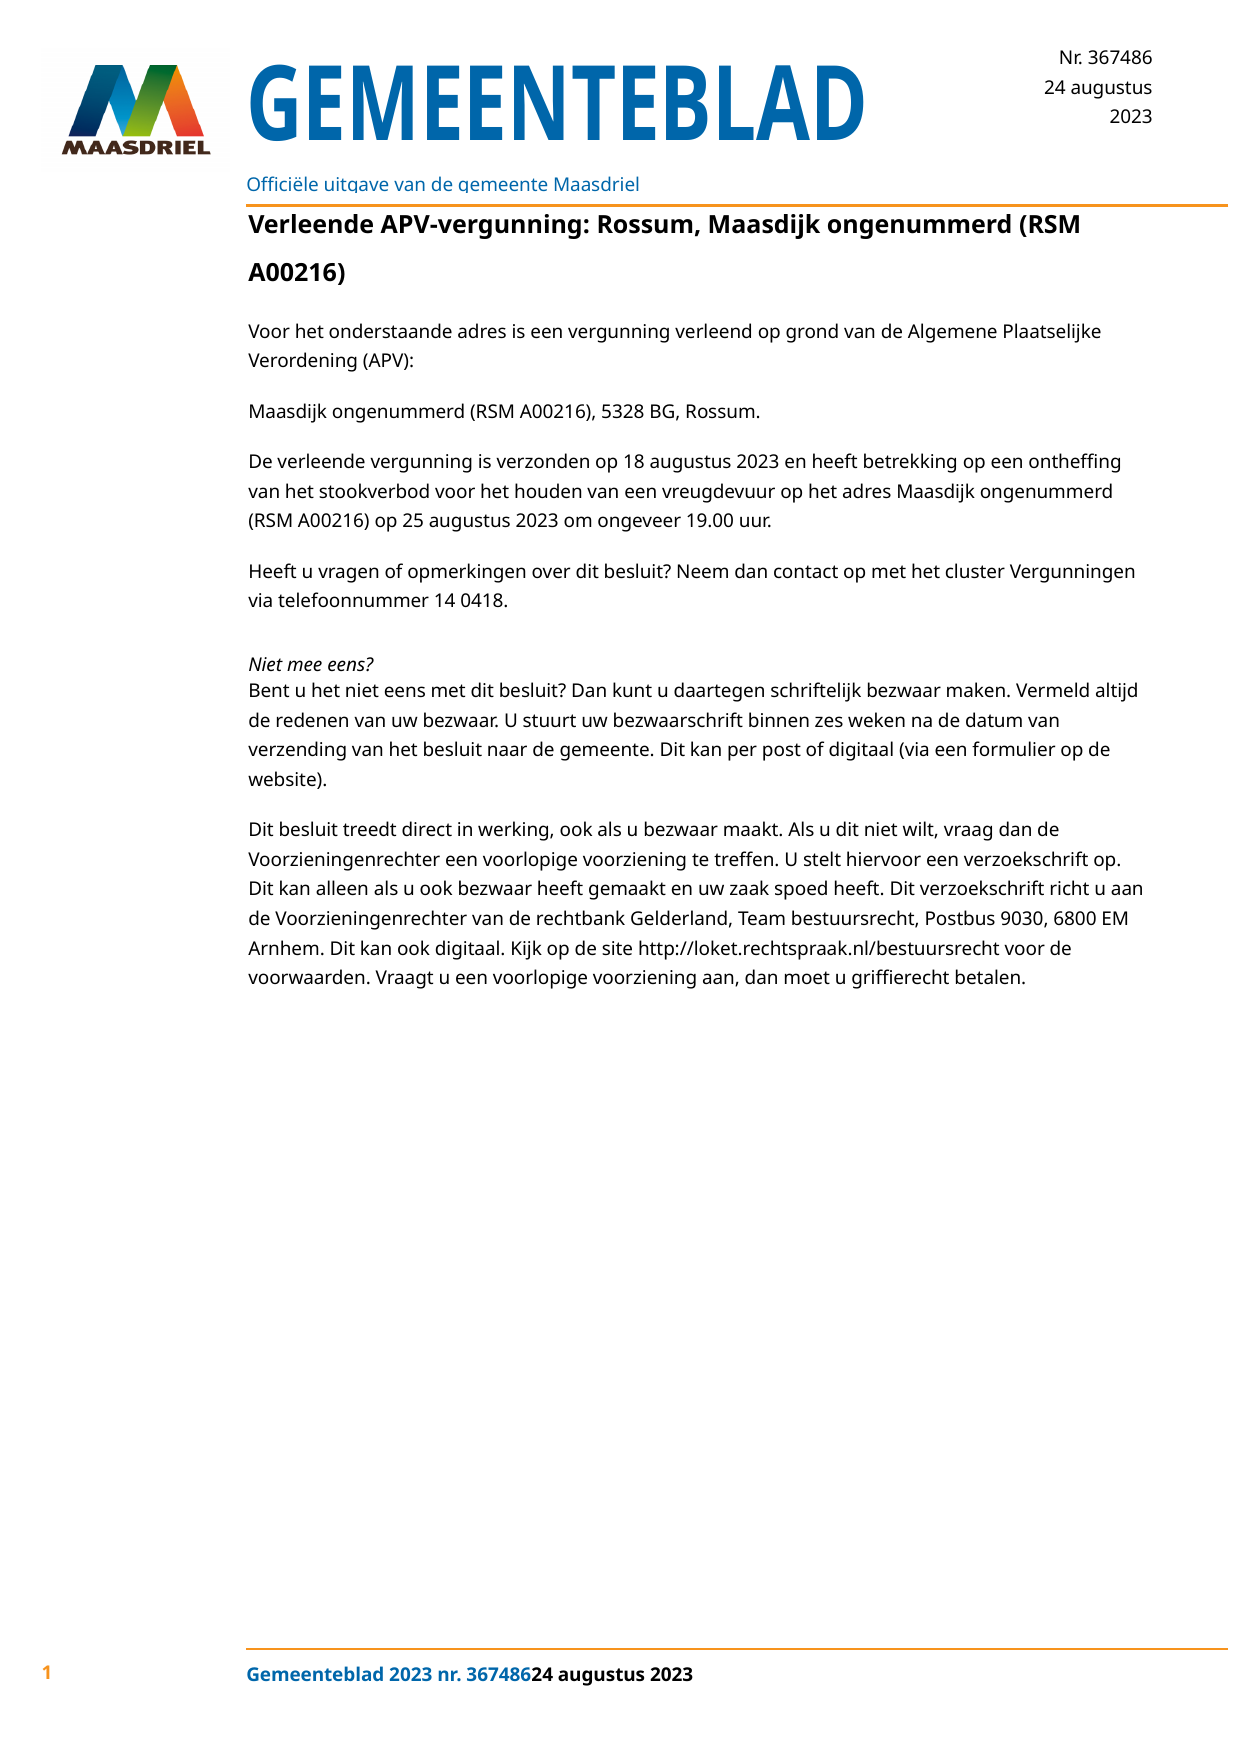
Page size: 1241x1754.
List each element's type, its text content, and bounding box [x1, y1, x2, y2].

text Voor het onderstaande adres is een vergunning verleend op grond van de Algemene Plaatselijke Verordening (APV): [248, 318, 1152, 373]
text Maasdijk ongenummerd (RSM A00216), 5328 BG, Rossum. [248, 398, 1152, 424]
picture [41, 47, 231, 172]
text Niet mee eens? [248, 651, 1152, 677]
text Heeft u vragen of opmerkingen over dit besluit? Neem dan contact op met het cluster Vergunningen via telefoonnummer 14 0418. [248, 558, 1152, 613]
text Verleende APV-vergunning: Rossum, Maasdijk ongenummerd (RSM A00216) [248, 207, 1152, 288]
text Bent u het niet eens met dit besluit? Dan kunt u daartegen schriftelijk bezwaar maken. Vermeld altijd de redenen van uw bezwaar. U stuurt uw bezwaarschrift binnen zes weken na de datum van verzending van het besluit naar de gemeente. Dit kan per post of digitaal (via een formulier op de website). [248, 677, 1152, 792]
text De verleende vergunning is verzonden op 18 augustus 2023 en heeft betrekking op een ontheffing van het stookverbod voor het houden van een vreugdevuur op het adres Maasdijk ongenummerd (RSM A00216) op 25 augustus 2023 om ongeveer 19.00 uur. [248, 448, 1152, 533]
text Dit besluit treedt direct in werking, ook als u bezwaar maakt. Als u dit niet wilt, vraag dan de Voorzieningenrechter een voorlopige voorziening te treffen. U stelt hiervoor een verzoekschrift op. Dit kan alleen als u ook bezwaar heeft gemaakt en uw zaak spoed heeft. Dit verzoekschrift richt u aan de Voorzieningenrechter van de rechtbank Gelderland, Team bestuursrecht, Postbus 9030, 6800 EM Arnhem. Dit kan ook digitaal. Kijk op de site http://loket.rechtspraak.nl/bestuursrecht voor de voorwaarden. Vraagt u een voorlopige voorziening aan, dan moet u griffierecht betalen. [248, 816, 1152, 990]
